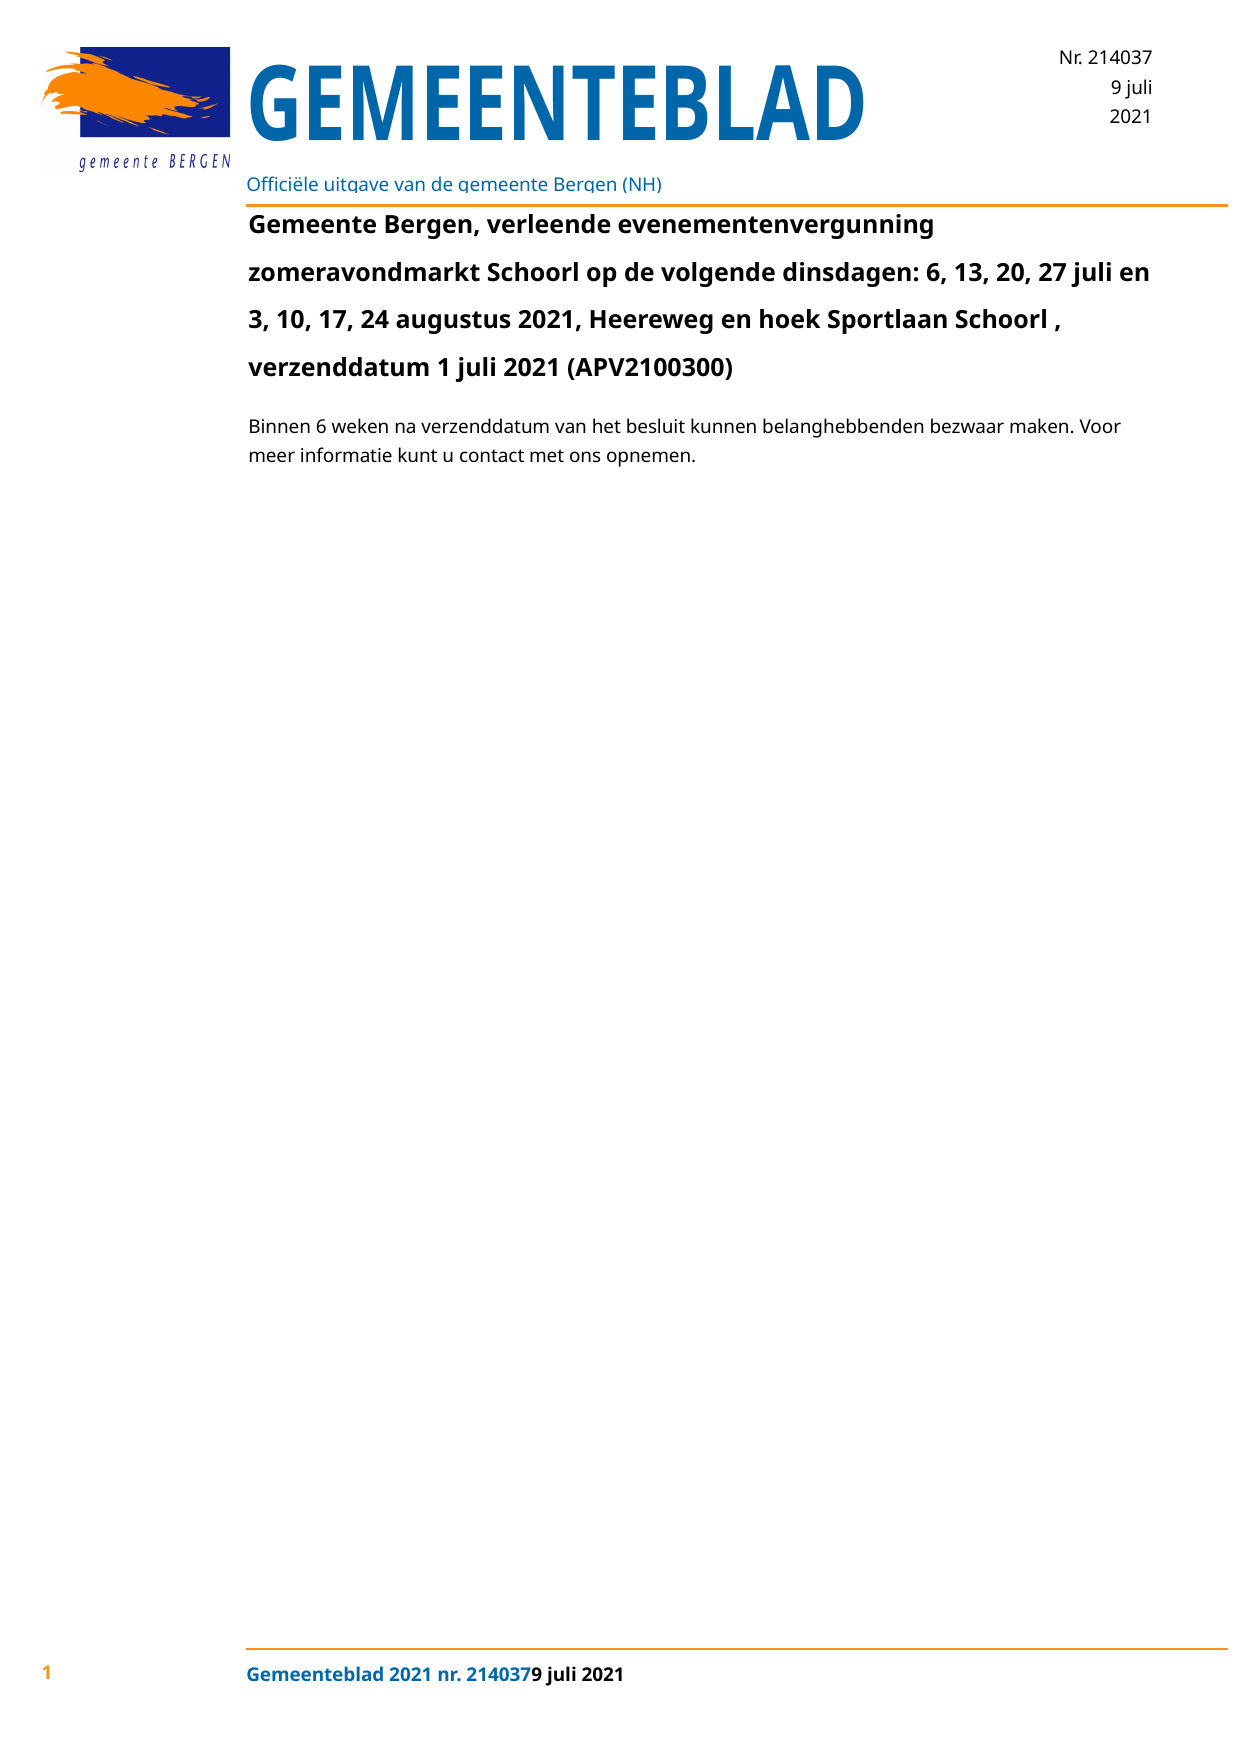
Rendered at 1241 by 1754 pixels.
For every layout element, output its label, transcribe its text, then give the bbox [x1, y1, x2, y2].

text Binnen 6 weken na verzenddatum van het besluit kunnen belanghebbenden bezwaar maken. Voor meer informatie kunt u contact met ons opnemen. [248, 413, 1152, 468]
picture [41, 47, 231, 172]
text Gemeente Bergen, verleende evenementenvergunning zomeravondmarkt Schoorl op de volgende dinsdagen: 6, 13, 20, 27 juli en 3, 10, 17, 24 augustus 2021, Heereweg en hoek Sportlaan Schoorl , verzenddatum 1 juli 2021 (APV2100300) [248, 207, 1152, 384]
